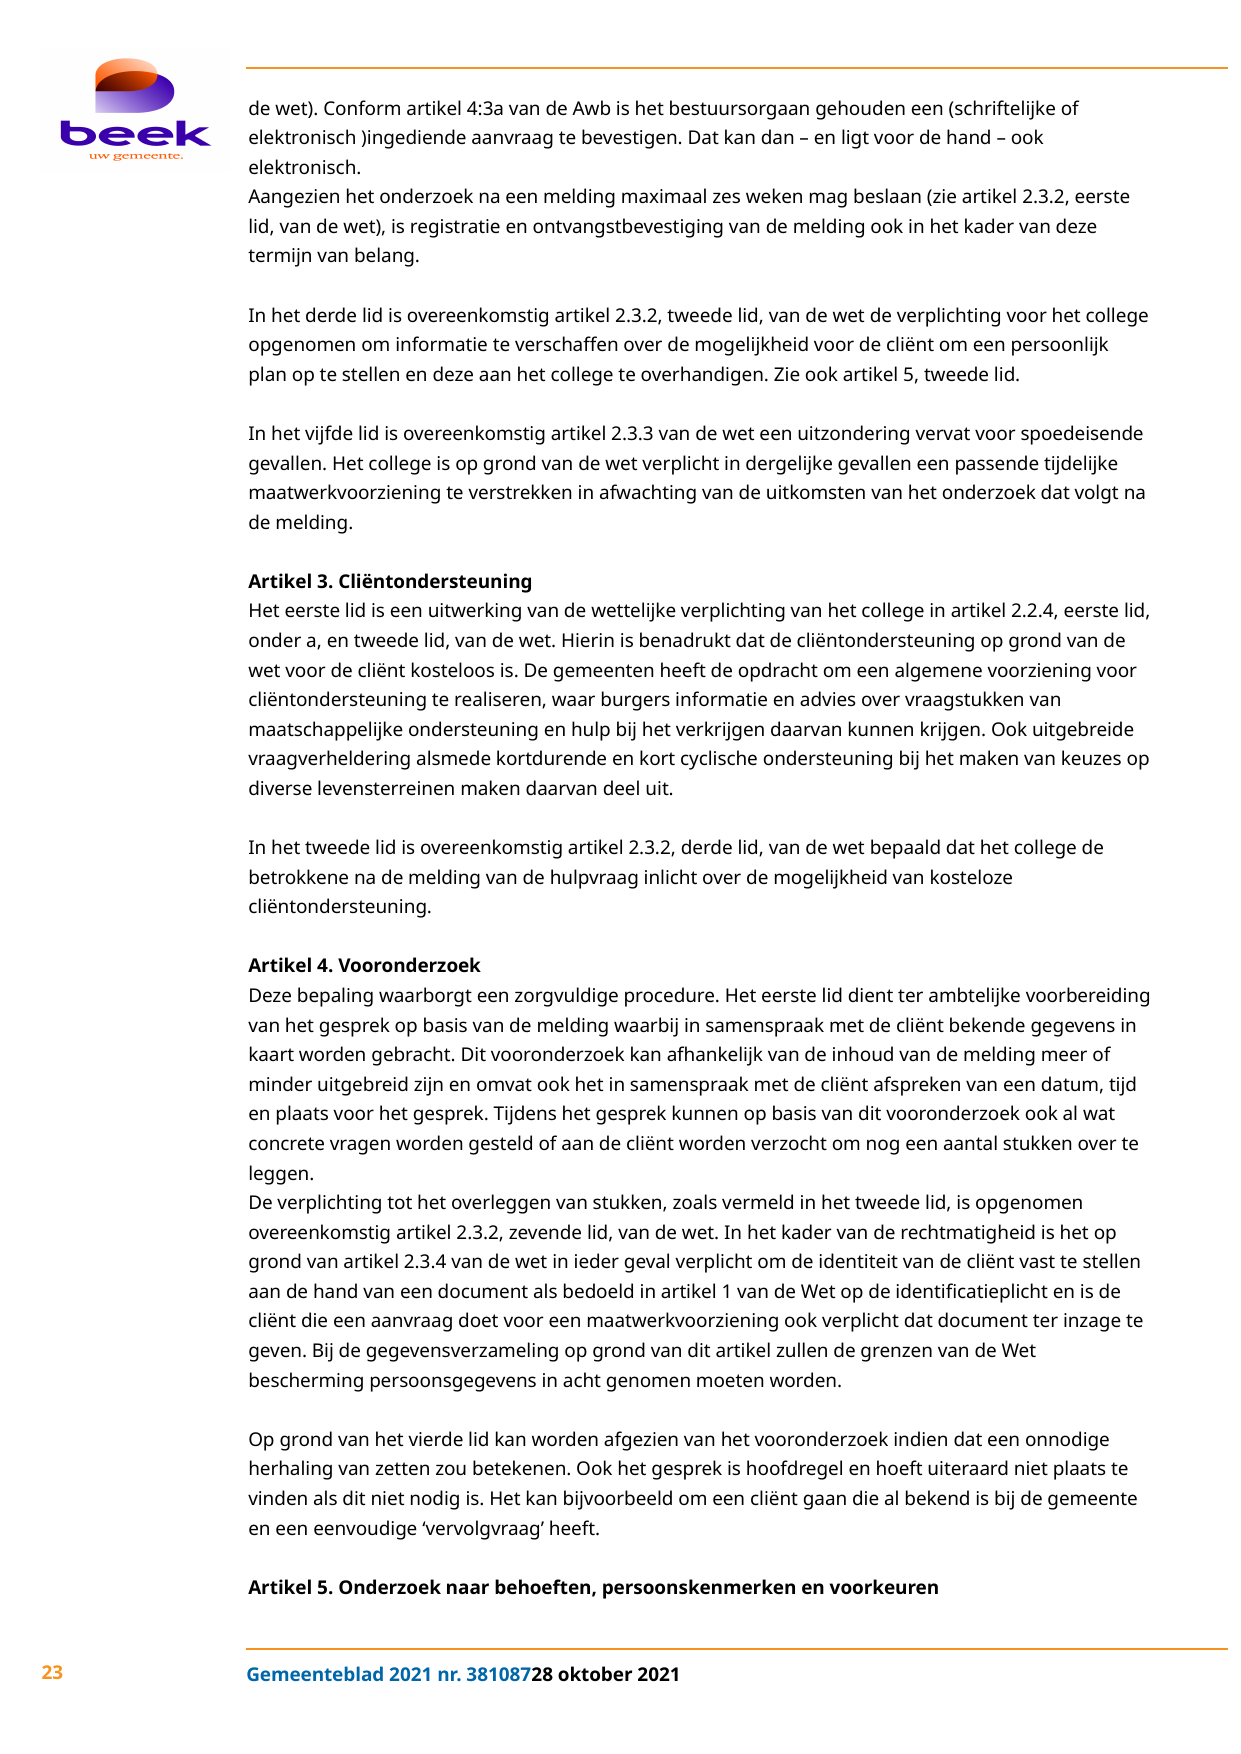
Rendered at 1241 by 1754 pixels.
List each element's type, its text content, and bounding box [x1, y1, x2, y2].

text De verplichting tot het overleggen van stukken, zoals vermeld in het tweede lid, is opgenomen overeenkomstig artikel 2.3.2, zevende lid, van de wet. In het kader van de rechtmatigheid is het op grond van artikel 2.3.4 van de wet in ieder geval verplicht om de identiteit van de cliënt vast te stellen aan de hand van een document als bedoeld in artikel 1 van de Wet op de identificatieplicht en is de cliënt die een aanvraag doet voor een maatwerkvoorziening ook verplicht dat document ter inzage te geven. Bij de gegevensverzameling op grond van dit artikel zullen de grenzen van de Wet bescherming persoonsgegevens in acht genomen moeten worden. [248, 1189, 1152, 1393]
text de wet). Conform artikel 4:3a van de Awb is het bestuursorgaan gehouden een (schriftelijke of elektronisch )ingediende aanvraag te bevestigen. Dat kan dan – en ligt voor de hand – ook elektronisch. [248, 95, 1152, 180]
text Artikel 3. Cliëntondersteuning [248, 568, 1152, 594]
text Artikel 4. Vooronderzoek [248, 953, 1152, 978]
text In het derde lid is overeenkomstig artikel 2.3.2, tweede lid, van de wet de verplichting voor het college opgenomen om informatie te verschaffen over de mogelijkheid voor de cliënt om een persoonlijk plan op te stellen en deze aan het college te overhandigen. Zie ook artikel 5, tweede lid. [248, 302, 1152, 387]
text Aangezien het onderzoek na een melding maximaal zes weken mag beslaan (zie artikel 2.3.2, eerste lid, van de wet), is registratie en ontvangstbevestiging van de melding ook in het kader van deze termijn van belang. [248, 183, 1152, 268]
text In het tweede lid is overeenkomstig artikel 2.3.2, derde lid, van de wet bepaald dat het college de betrokkene na de melding van de hulpvraag inlicht over de mogelijkheid van kosteloze cliëntondersteuning. [248, 834, 1152, 919]
text Artikel 5. Onderzoek naar behoeften, persoonskenmerken en voorkeuren [248, 1574, 1152, 1600]
picture [41, 47, 231, 172]
text In het vijfde lid is overeenkomstig artikel 2.3.3 van de wet een uitzondering vervat voor spoedeisende gevallen. Het college is op grond van de wet verplicht in dergelijke gevallen een passende tijdelijke maatwerkvoorziening te verstrekken in afwachting van de uitkomsten van het onderzoek dat volgt na de melding. [248, 420, 1152, 535]
text Deze bepaling waarborgt een zorgvuldige procedure. Het eerste lid dient ter ambtelijke voorbereiding van het gesprek op basis van de melding waarbij in samenspraak met de cliënt bekende gegevens in kaart worden gebracht. Dit vooronderzoek kan afhankelijk van de inhoud van de melding meer of minder uitgebreid zijn en omvat ook het in samenspraak met de cliënt afspreken van een datum, tijd en plaats voor het gesprek. Tijdens het gesprek kunnen op basis van dit vooronderzoek ook al wat concrete vragen worden gesteld of aan de cliënt worden verzocht om nog een aantal stukken over te leggen. [248, 982, 1152, 1186]
text Het eerste lid is een uitwerking van de wettelijke verplichting van het college in artikel 2.2.4, eerste lid, onder a, en tweede lid, van de wet. Hierin is benadrukt dat de cliëntondersteuning op grond van de wet voor de cliënt kosteloos is. De gemeenten heeft de opdracht om een algemene voorziening voor cliëntondersteuning te realiseren, waar burgers informatie en advies over vraagstukken van maatschappelijke ondersteuning en hulp bij het verkrijgen daarvan kunnen krijgen. Ook uitgebreide vraagverheldering alsmede kortdurende en kort cyclische ondersteuning bij het maken van keuzes op diverse levensterreinen maken daarvan deel uit. [248, 598, 1152, 801]
text Op grond van het vierde lid kan worden afgezien van het vooronderzoek indien dat een onnodige herhaling van zetten zou betekenen. Ook het gesprek is hoofdregel en hoeft uiteraard niet plaats te vinden als dit niet nodig is. Het kan bijvoorbeeld om een cliënt gaan die al bekend is bij de gemeente en een eenvoudige ‘vervolgvraag’ heeft. [248, 1426, 1152, 1541]
